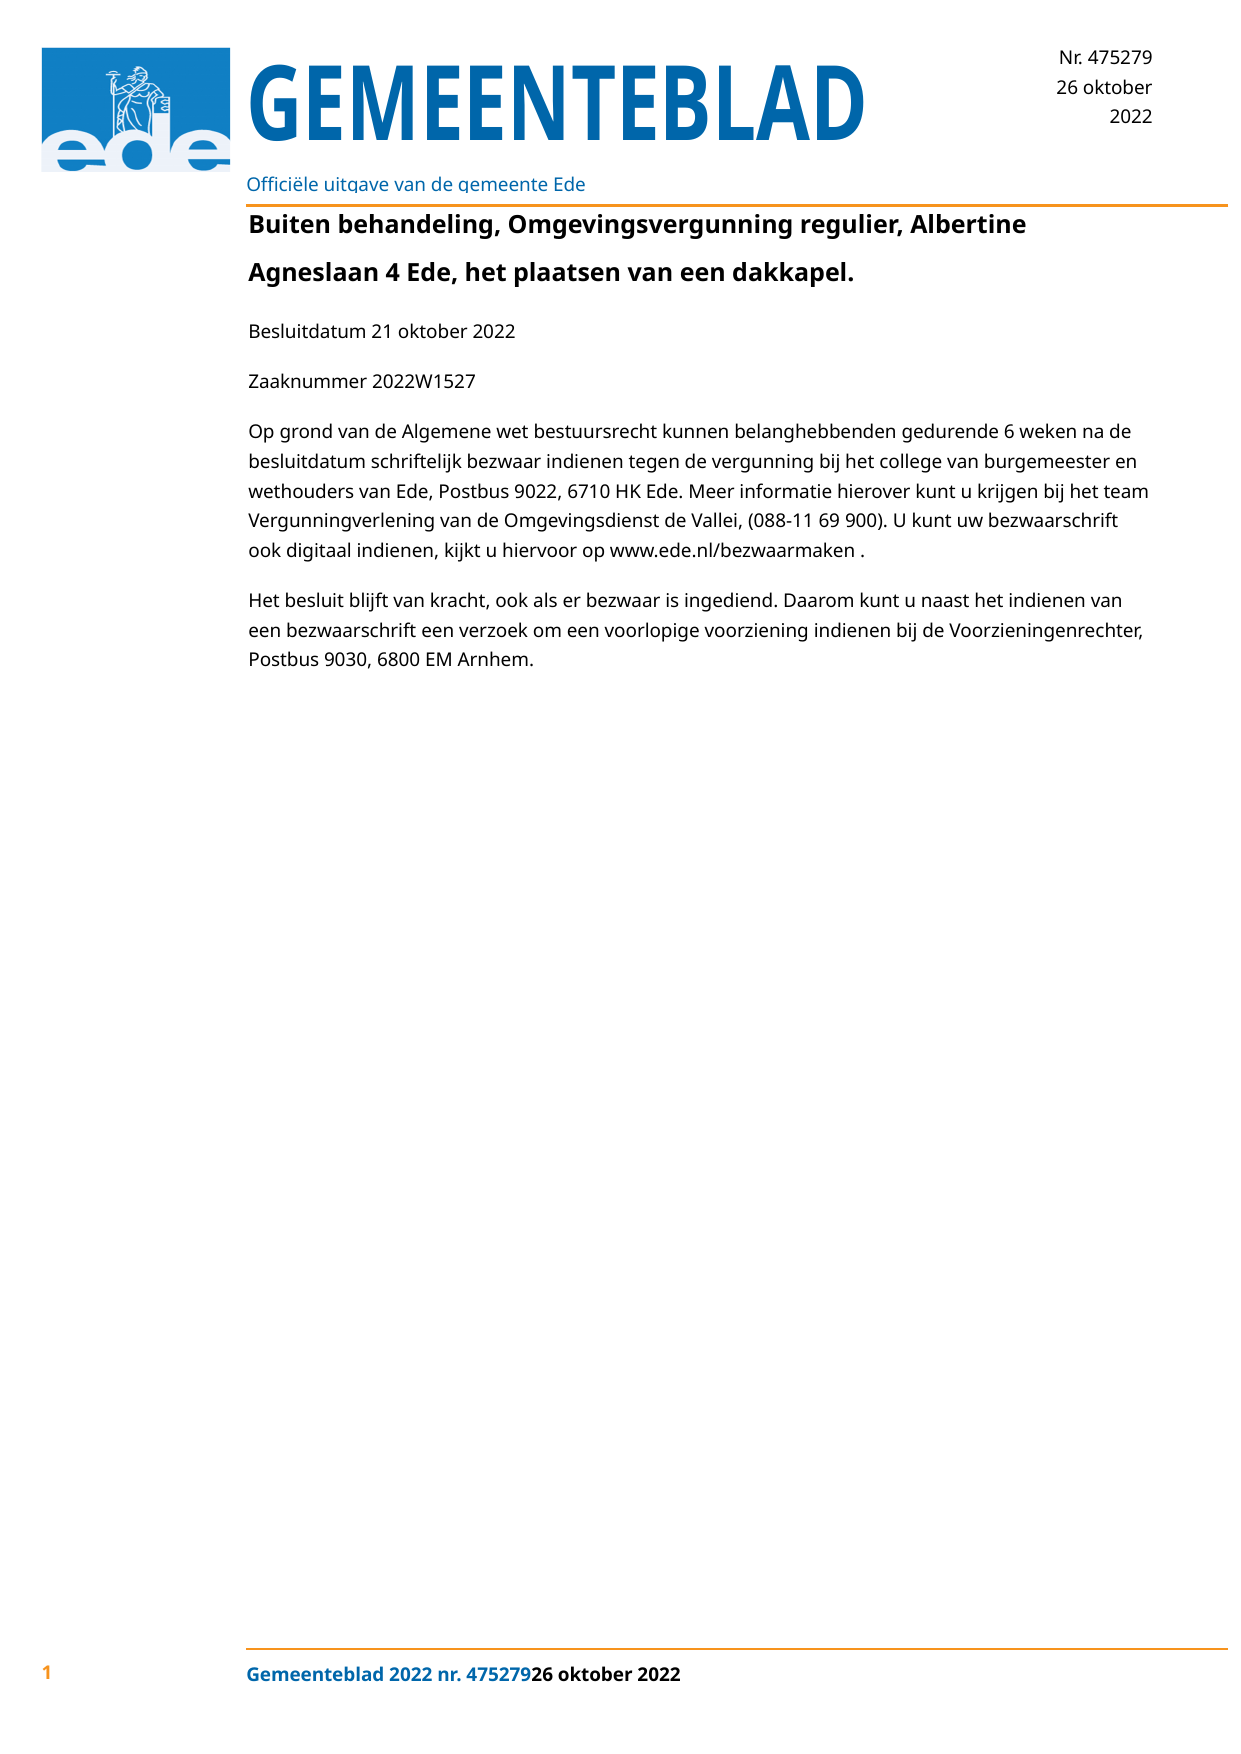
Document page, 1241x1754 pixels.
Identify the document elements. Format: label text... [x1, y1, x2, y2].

text Het besluit blijft van kracht, ook als er bezwaar is ingediend. Daarom kunt u naast het indienen van een bezwaarschrift een verzoek om een voorlopige voorziening indienen bij de Voorzieningenrechter, Postbus 9030, 6800 EM Arnhem. [248, 587, 1152, 672]
picture [41, 47, 231, 172]
text Zaaknummer 2022W1527 [248, 368, 1152, 394]
text Op grond van de Algemene wet bestuursrecht kunnen belanghebbenden gedurende 6 weken na de besluitdatum schriftelijk bezwaar indienen tegen de vergunning bij het college van burgemeester en wethouders van Ede, Postbus 9022, 6710 HK Ede. Meer informatie hierover kunt u krijgen bij het team Vergunningverlening van de Omgevingsdienst de Vallei, (088-11 69 900). U kunt uw bezwaarschrift ook digitaal indienen, kijkt u hiervoor op www.ede.nl/bezwaarmaken . [248, 419, 1152, 563]
text Besluitdatum 21 oktober 2022 [248, 318, 1152, 344]
text Buiten behandeling, Omgevingsvergunning regulier, Albertine Agneslaan 4 Ede, het plaatsen van een dakkapel. [248, 207, 1152, 288]
